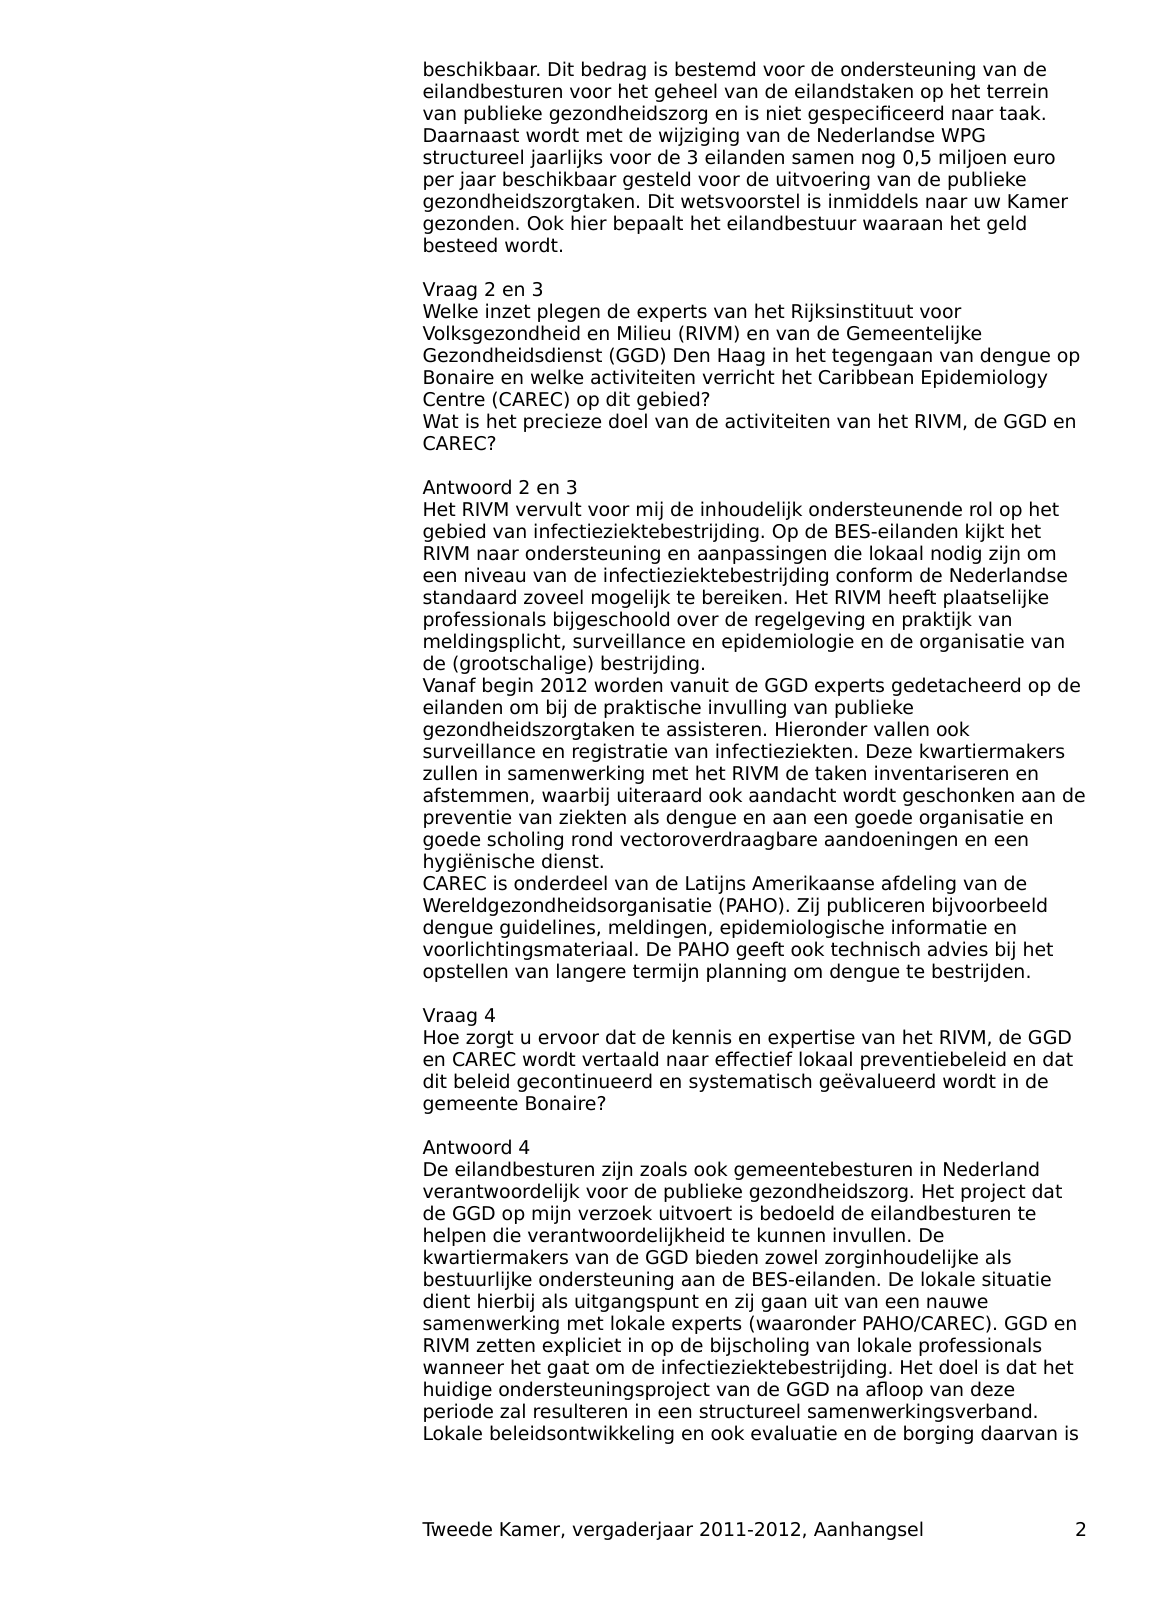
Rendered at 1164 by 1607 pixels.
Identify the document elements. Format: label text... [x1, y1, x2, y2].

text Vraag 2 en 3 [422, 279, 1087, 301]
text beschikbaar. Dit bedrag is bestemd voor de ondersteuning van de eilandbesturen voor het geheel van de eilandstaken op het terrein van publieke gezondheidszorg en is niet gespecificeerd naar taak. [422, 59, 1087, 125]
text Hoe zorgt u ervoor dat de kennis en expertise van het RIVM, de GGD en CAREC wordt vertaald naar effectief lokaal preventiebeleid en dat dit beleid gecontinueerd en systematisch geëvalueerd wordt in de gemeente Bonaire? [422, 1027, 1087, 1115]
text Antwoord 4 [422, 1137, 1087, 1159]
text CAREC is onderdeel van de Latijns Amerikaanse afdeling van de Wereldgezondheidsorganisatie (PAHO). Zij publiceren bijvoorbeeld dengue guidelines, meldingen, epidemiologische informatie en voorlichtingsmateriaal. De PAHO geeft ook technisch advies bij het opstellen van langere termijn planning om dengue te bestrijden. [422, 873, 1087, 983]
text Vraag 4 [422, 1005, 1087, 1027]
text Het RIVM vervult voor mij de inhoudelijk ondersteunende rol op het gebied van infectieziektebestrijding. Op de BES-eilanden kijkt het RIVM naar ondersteuning en aanpassingen die lokaal nodig zijn om een niveau van de infectieziektebestrijding conform de Nederlandse standaard zoveel mogelijk te bereiken. Het RIVM heeft plaatselijke professionals bijgeschoold over de regelgeving en praktijk van meldingsplicht, surveillance en epidemiologie en de organisatie van de (grootschalige) bestrijding. [422, 499, 1087, 675]
text Daarnaast wordt met de wijziging van de Nederlandse WPG structureel jaarlijks voor de 3 eilanden samen nog 0,5 miljoen euro per jaar beschikbaar gesteld voor de uitvoering van de publieke gezondheidszorgtaken. Dit wetsvoorstel is inmiddels naar uw Kamer gezonden. Ook hier bepaalt het eilandbestuur waaraan het geld besteed wordt. [422, 125, 1087, 257]
text Antwoord 2 en 3 [422, 477, 1087, 499]
text De eilandbesturen zijn zoals ook gemeentebesturen in Nederland verantwoordelijk voor de publieke gezondheidszorg. Het project dat de GGD op mijn verzoek uitvoert is bedoeld de eilandbesturen te helpen die verantwoordelijkheid te kunnen invullen. De kwartiermakers van de GGD bieden zowel zorginhoudelijke als bestuurlijke ondersteuning aan de BES-eilanden. De lokale situatie dient hierbij als uitgangspunt en zij gaan uit van een nauwe samenwerking met lokale experts (waaronder PAHO/CAREC). GGD en RIVM zetten expliciet in op de bijscholing van lokale professionals wanneer het gaat om de infectieziektebestrijding. Het doel is dat het huidige ondersteuningsproject van de GGD na afloop van deze periode zal resulteren in een structureel samenwerkingsverband. Lokale beleidsontwikkeling en ook evaluatie en de borging daarvan is [422, 1159, 1087, 1444]
text Vanaf begin 2012 worden vanuit de GGD experts gedetacheerd op de eilanden om bij de praktische invulling van publieke gezondheidszorgtaken te assisteren. Hieronder vallen ook surveillance en registratie van infectieziekten. Deze kwartiermakers zullen in samenwerking met het RIVM de taken inventariseren en afstemmen, waarbij uiteraard ook aandacht wordt geschonken aan de preventie van ziekten als dengue en aan een goede organisatie en goede scholing rond vectoroverdraagbare aandoeningen en een hygiënische dienst. [422, 675, 1087, 873]
text Wat is het precieze doel van de activiteiten van het RIVM, de GGD en CAREC? [422, 411, 1087, 455]
text Welke inzet plegen de experts van het Rijksinstituut voor Volksgezondheid en Milieu (RIVM) en van de Gemeentelijke Gezondheidsdienst (GGD) Den Haag in het tegengaan van dengue op Bonaire en welke activiteiten verricht het Caribbean Epidemiology Centre (CAREC) op dit gebied? [422, 301, 1087, 411]
